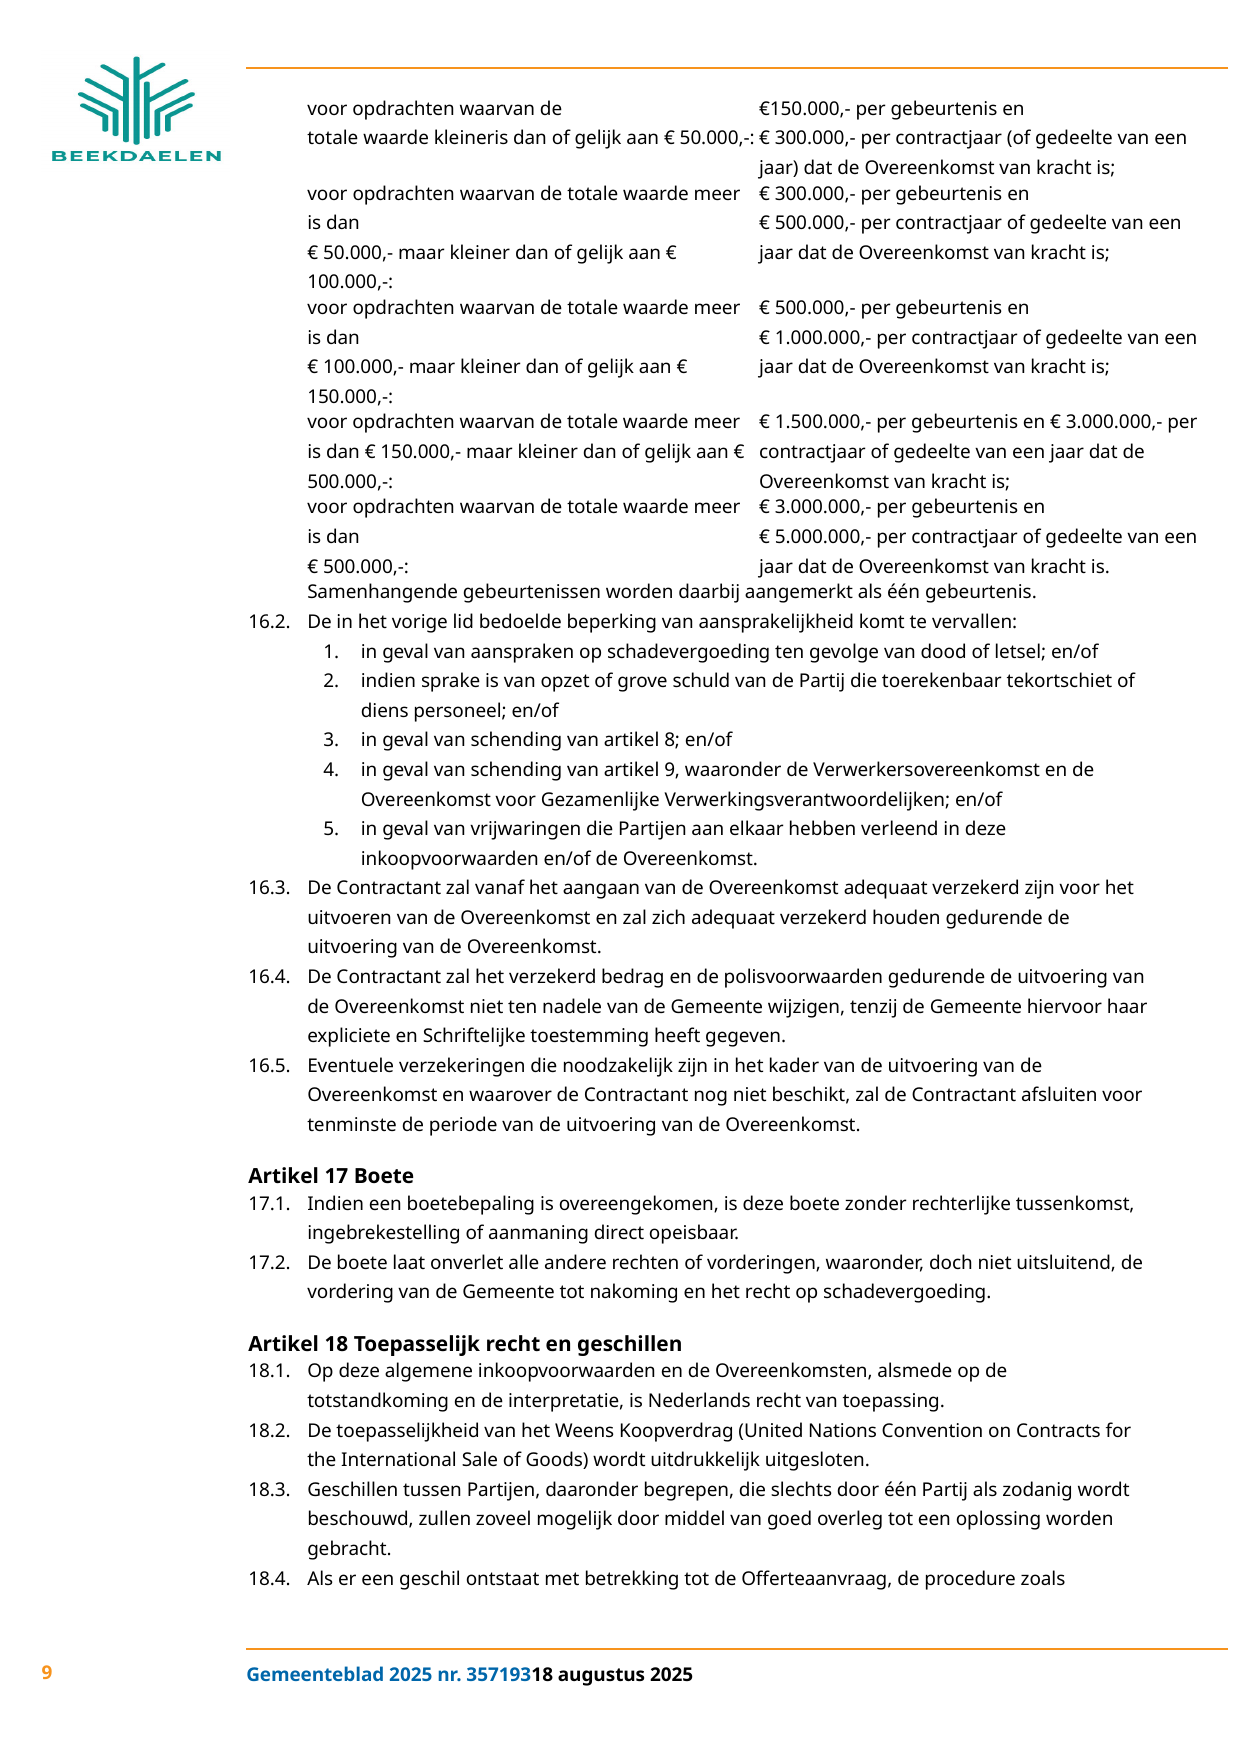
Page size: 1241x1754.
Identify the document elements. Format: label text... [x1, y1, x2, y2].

table_cell voor opdrachten waarvan de totale waarde meer is dan € 50.000,- maar kleiner dan of gelijk aan € 100.000,-: [307, 180, 759, 294]
table_cell € 300.000,- per gebeurtenis en € 500.000,- per contractjaar of gedeelte van een jaar dat de Overeenkomst van kracht is; [759, 180, 1211, 294]
list Eventuele verzekeringen die noodzakelijk zijn in het kader van de uitvoering van de Overeenkomst en waarover de Contractant nog niet beschikt, zal de Contractant afsluiten voor tenminste de periode van de uitvoering van de Overeenkomst. [248, 1052, 1152, 1137]
table_cell € 500.000,- per gebeurtenis en € 1.000.000,- per contractjaar of gedeelte van een jaar dat de Overeenkomst van kracht is; [759, 294, 1211, 409]
list De in het vorige lid bedoelde beperking van aansprakelijkheid komt te vervallen: [248, 608, 1152, 634]
list De boete laat onverlet alle andere rechten of vorderingen, waaronder, doch niet uitsluitend, de vordering van de Gemeente tot nakoming en het recht op schadevergoeding. [248, 1249, 1152, 1304]
table_cell voor opdrachten waarvan de totale waarde meer is dan € 500.000,-: [307, 494, 759, 578]
picture [41, 47, 231, 172]
table_cell € 3.000.000,- per gebeurtenis en € 5.000.000,- per contractjaar of gedeelte van een jaar dat de Overeenkomst van kracht is. [759, 494, 1211, 578]
table_header voor opdrachten waarvan de totale waarde kleineris dan of gelijk aan € 50.000,-: [307, 95, 759, 180]
table_cell € 1.500.000,- per gebeurtenis en € 3.000.000,- per contractjaar of gedeelte van een jaar dat de Overeenkomst van kracht is; [759, 409, 1211, 494]
list in geval van aanspraken op schadevergoeding ten gevolge van dood of letsel; en/of [323, 638, 1152, 663]
list De toepasselijkheid van het Weens Koopverdrag (United Nations Convention on Contracts for the International Sale of Goods) wordt uitdrukkelijk uitgesloten. [248, 1417, 1152, 1472]
list Op deze algemene inkoopvoorwaarden en de Overeenkomsten, alsmede op de totstandkoming en de interpretatie, is Nederlands recht van toepassing. [248, 1358, 1152, 1413]
list in geval van schending van artikel 8; en/of [323, 727, 1152, 752]
list in geval van vrijwaringen die Partijen aan elkaar hebben verleend in deze inkoopvoorwaarden en/of de Overeenkomst. [323, 815, 1152, 871]
list Geschillen tussen Partijen, daaronder begrepen, die slechts door één Partij als zodanig wordt beschouwd, zullen zoveel mogelijk door middel van goed overleg tot een oplossing worden gebracht. [248, 1476, 1152, 1561]
list Indien een boetebepaling is overeengekomen, is deze boete zonder rechterlijke tussenkomst, ingebrekestelling of aanmaning direct opeisbaar. [248, 1190, 1152, 1245]
list Samenhangende gebeurtenissen worden daarbij aangemerkt als één gebeurtenis. [248, 579, 1152, 604]
list De Contractant zal vanaf het aangaan van de Overeenkomst adequaat verzekerd zijn voor het uitvoeren van de Overeenkomst en zal zich adequaat verzekerd houden gedurende de uitvoering van de Overeenkomst. [248, 874, 1152, 959]
list indien sprake is van opzet of grove schuld van de Partij die toerekenbaar tekortschiet of diens personeel; en/of [323, 667, 1152, 723]
table_cell voor opdrachten waarvan de totale waarde meer is dan € 100.000,- maar kleiner dan of gelijk aan € 150.000,-: [307, 294, 759, 409]
text Artikel 18 Toepasselijk recht en geschillen [248, 1329, 1152, 1358]
text Artikel 17 Boete [248, 1162, 1152, 1190]
list in geval van schending van artikel 9, waaronder de Verwerkersovereenkomst en de Overeenkomst voor Gezamenlijke Verwerkingsverantwoordelijken; en/of [323, 756, 1152, 811]
list De Contractant zal het verzekerd bedrag en de polisvoorwaarden gedurende de uitvoering van de Overeenkomst niet ten nadele van de Gemeente wijzigen, tenzij de Gemeente hiervoor haar expliciete en Schriftelijke toestemming heeft gegeven. [248, 963, 1152, 1048]
list Als er een geschil ontstaat met betrekking tot de Offerteaanvraag, de procedure zoals [248, 1565, 1152, 1590]
table_cell voor opdrachten waarvan de totale waarde meer is dan € 150.000,- maar kleiner dan of gelijk aan € 500.000,-: [307, 409, 759, 494]
table_header €150.000,- per gebeurtenis en € 300.000,- per contractjaar (of gedeelte van een jaar) dat de Overeenkomst van kracht is; [759, 95, 1211, 180]
